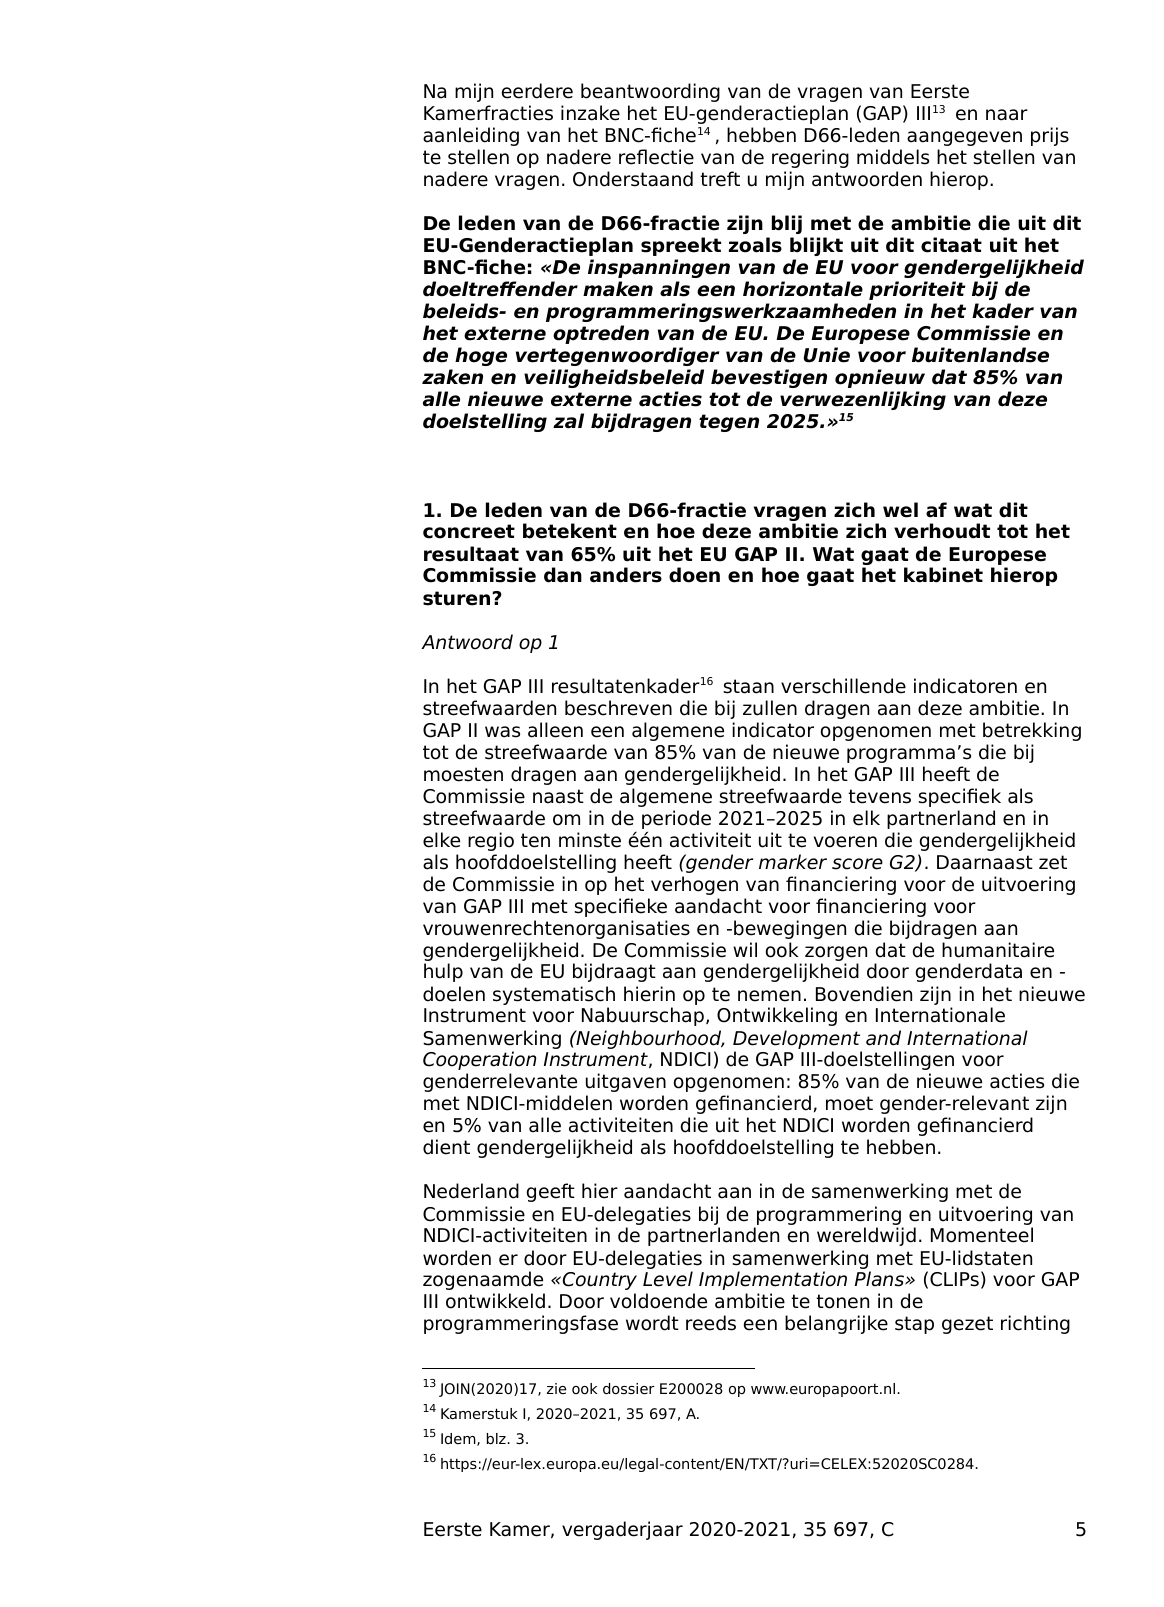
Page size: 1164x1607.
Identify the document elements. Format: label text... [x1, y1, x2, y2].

text 1. De leden van de D66-fractie vragen zich wel af wat dit concreet betekent en hoe deze ambitie zich verhoudt tot het resultaat van 65% uit het EU GAP II. Wat gaat de Europese Commissie dan anders doen en hoe gaat het kabinet hierop sturen? [422, 499, 1087, 609]
text JOIN(2020)17, zie ook dossier E200028 op www.europapoort.nl. [422, 1377, 1087, 1399]
text Na mijn eerdere beantwoording van de vragen van Eerste Kamerfracties inzake het EU-genderactieplan (GAP) III en naar aanleiding van het BNC-fiche, hebben D66-leden aangegeven prijs te stellen op nadere reflectie van de regering middels het stellen van nadere vragen. Onderstaand treft u mijn antwoorden hierop. [422, 81, 1087, 191]
text Kamerstuk I, 2020–2021, 35 697, A. [422, 1402, 1087, 1424]
text Idem, blz. 3. [422, 1427, 1087, 1449]
text In het GAP III resultatenkader staan verschillende indicatoren en streefwaarden beschreven die bij zullen dragen aan deze ambitie. In GAP II was alleen een algemene indicator opgenomen met betrekking tot de streefwaarde van 85% van de nieuwe programma’s die bij moesten dragen aan gendergelijkheid. In het GAP III heeft de Commissie naast de algemene streefwaarde tevens specifiek als streefwaarde om in de periode 2021–2025 in elk partnerland en in elke regio ten minste één activiteit uit te voeren die gendergelijkheid als hoofddoelstelling heeft (gender marker score G2). Daarnaast zet de Commissie in op het verhogen van financiering voor de uitvoering van GAP III met specifieke aandacht voor financiering voor vrouwenrechtenorganisaties en -bewegingen die bijdragen aan gendergelijkheid. De Commissie wil ook zorgen dat de humanitaire hulp van de EU bijdraagt aan gendergelijkheid door genderdata en -doelen systematisch hierin op te nemen. Bovendien zijn in het nieuwe Instrument voor Nabuurschap, Ontwikkeling en Internationale Samenwerking (Neighbourhood, Development and International Cooperation Instrument, NDICI) de GAP III-doelstellingen voor genderrelevante uitgaven opgenomen: 85% van de nieuwe acties die met NDICI-middelen worden gefinancierd, moet gender-relevant zijn en 5% van alle activiteiten die uit het NDICI worden gefinancierd dient gendergelijkheid als hoofddoelstelling te hebben. [422, 676, 1087, 1159]
subtitle Antwoord op 1 [422, 632, 1087, 653]
text Nederland geeft hier aandacht aan in de samenwerking met de Commissie en EU-delegaties bij de programmering en uitvoering van NDICI-activiteiten in de partnerlanden en wereldwijd. Momenteel worden er door EU-delegaties in samenwerking met EU-lidstaten zogenaamde «Country Level Implementation Plans» (CLIPs) voor GAP III ontwikkeld. Door voldoende ambitie te tonen in de programmeringsfase wordt reeds een belangrijke stap gezet richting [422, 1181, 1087, 1335]
text De leden van de D66-fractie zijn blij met de ambitie die uit dit EU-Genderactieplan spreekt zoals blijkt uit dit citaat uit het BNC-fiche: «De inspanningen van de EU voor gendergelijkheid doeltreffender maken als een horizontale prioriteit bij de beleids- en programmeringswerkzaamheden in het kader van het externe optreden van de EU. De Europese Commissie en de hoge vertegenwoordiger van de Unie voor buitenlandse zaken en veiligheidsbeleid bevestigen opnieuw dat 85% van alle nieuwe externe acties tot de verwezenlijking van deze doelstelling zal bijdragen tegen 2025.» [422, 213, 1087, 433]
text https://eur-lex.europa.eu/legal-content/EN/TXT/?uri=CELEX:52020SC0284. [422, 1452, 1087, 1474]
